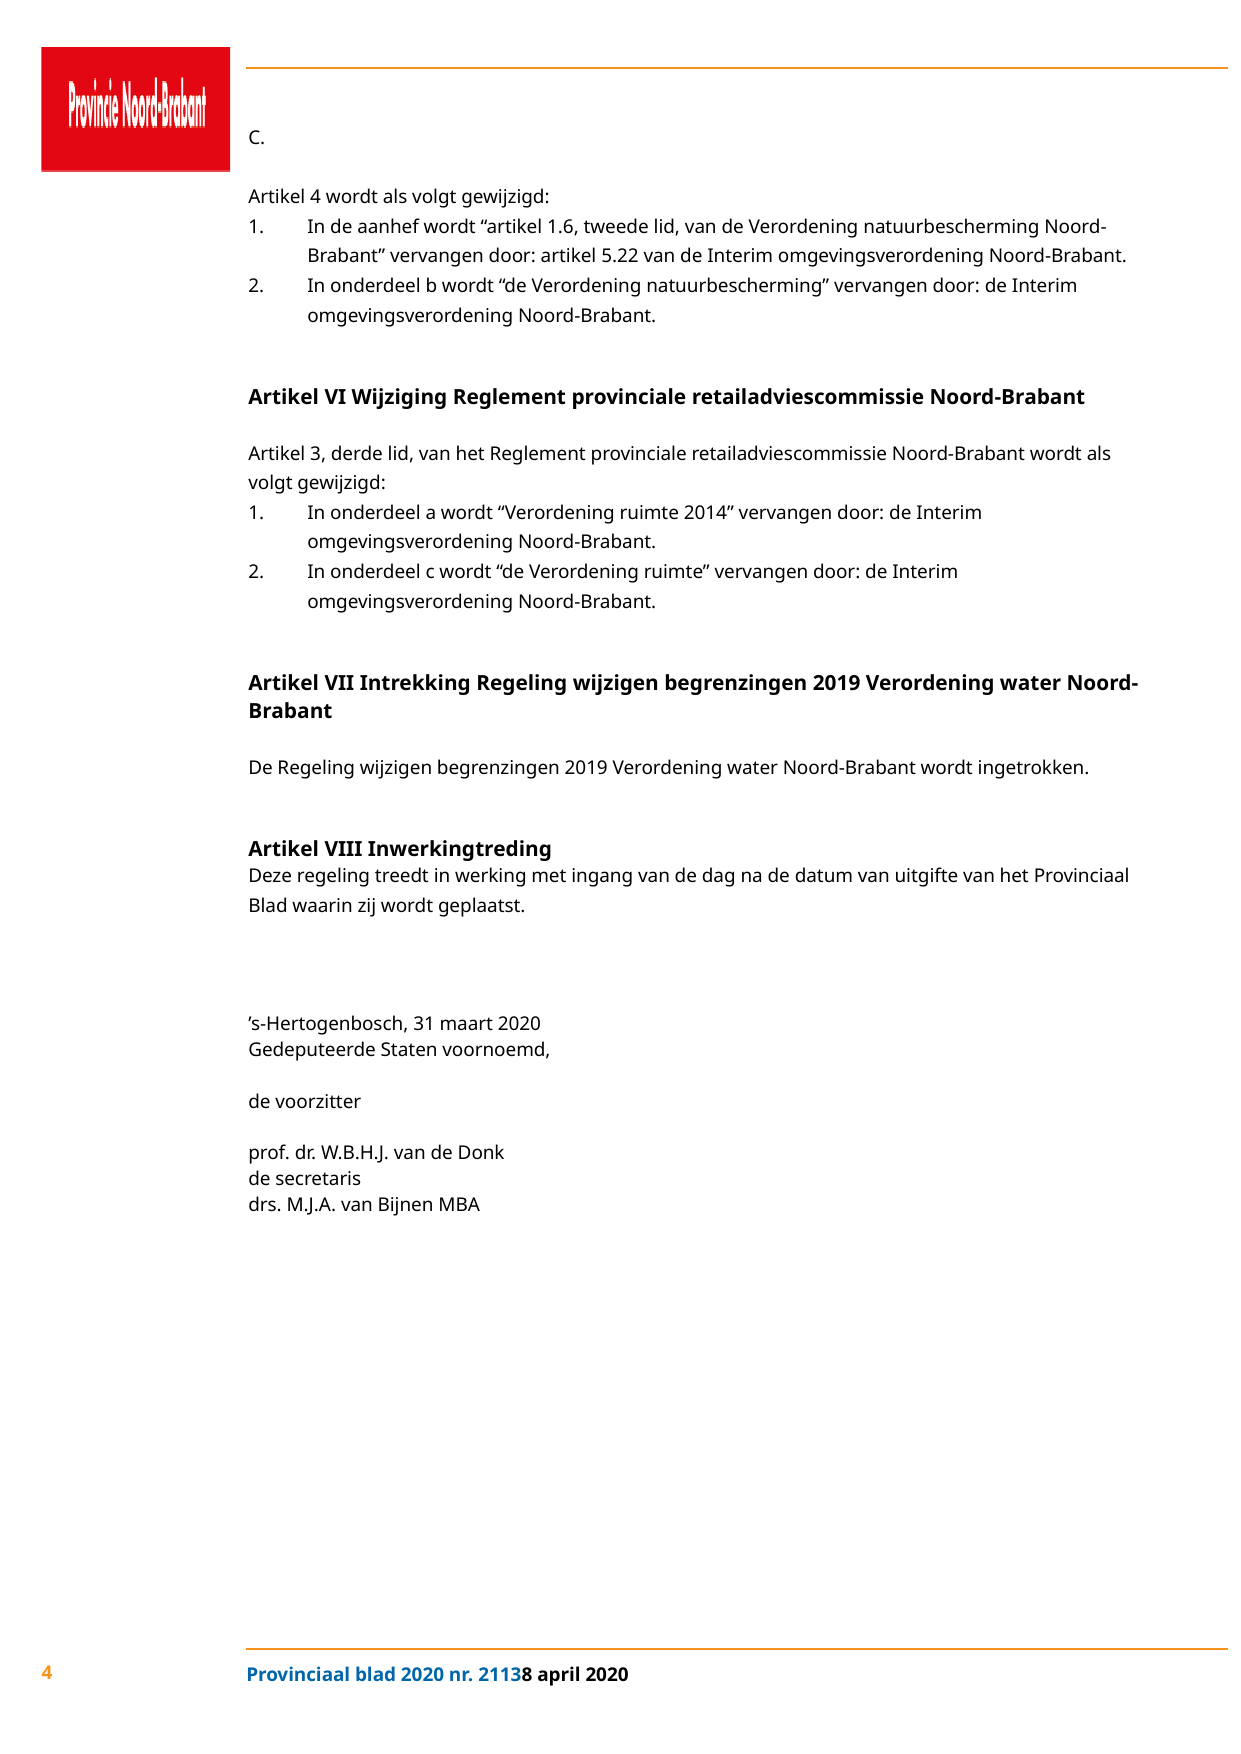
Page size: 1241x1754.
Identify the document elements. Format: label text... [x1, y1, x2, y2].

list In onderdeel c wordt “de Verordening ruimte” vervangen door: de Interim omgevingsverordening Noord-Brabant. [248, 558, 1152, 613]
text Artikel 3, derde lid, van het Reglement provinciale retailadviescommissie Noord-Brabant wordt als volgt gewijzigd: [248, 440, 1152, 495]
list In de aanhef wordt “artikel 1.6, tweede lid, van de Verordening natuurbescherming Noord-Brabant” vervangen door: artikel 5.22 van de Interim omgevingsverordening Noord-Brabant. [248, 213, 1152, 268]
text drs. M.J.A. van Bijnen MBA [248, 1191, 1152, 1216]
picture [41, 47, 231, 172]
text C. [248, 124, 1152, 150]
list In onderdeel b wordt “de Verordening natuurbescherming” vervangen door: de Interim omgevingsverordening Noord-Brabant. [248, 272, 1152, 328]
text De Regeling wijzigen begrenzingen 2019 Verordening water Noord-Brabant wordt ingetrokken. [248, 754, 1152, 780]
text Artikel VIII Inwerkingtreding [248, 834, 1152, 863]
text de secretaris [248, 1165, 1152, 1191]
text ’s-Hertogenbosch, 31 maart 2020 [248, 1011, 1152, 1036]
text de voorzitter [248, 1088, 1152, 1113]
text Artikel 4 wordt als volgt gewijzigd: [248, 183, 1152, 209]
text prof. dr. W.B.H.J. van de Donk [248, 1139, 1152, 1165]
list In onderdeel a wordt “Verordening ruimte 2014” vervangen door: de Interim omgevingsverordening Noord-Brabant. [248, 499, 1152, 554]
text Artikel VI Wijziging Reglement provinciale retailadviescommissie Noord-Brabant [248, 382, 1152, 410]
text Artikel VII Intrekking Regeling wijzigen begrenzingen 2019 Verordening water Noord-Brabant [248, 668, 1152, 725]
text Deze regeling treedt in werking met ingang van de dag na de datum van uitgifte van het Provinciaal Blad waarin zij wordt geplaatst. [248, 863, 1152, 918]
text Gedeputeerde Staten voornoemd, [248, 1036, 1152, 1062]
